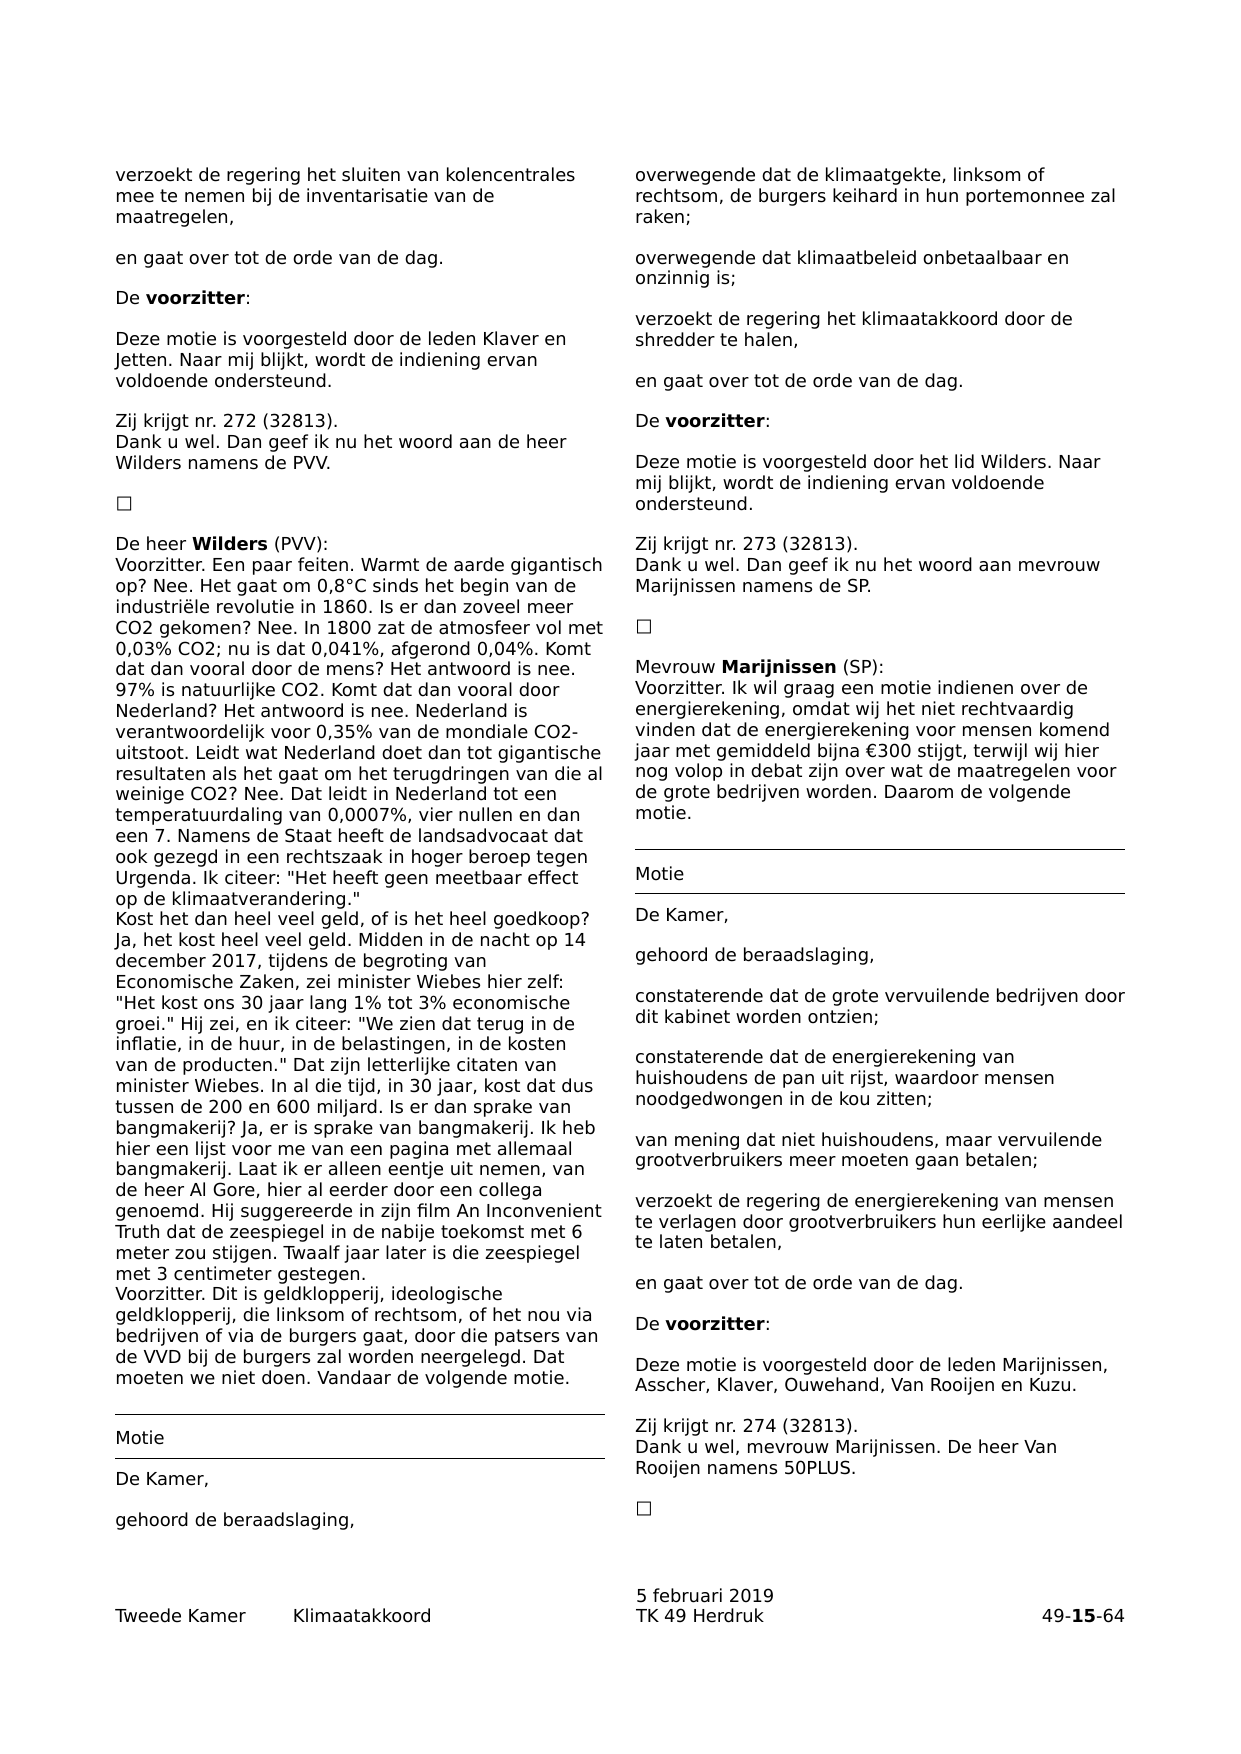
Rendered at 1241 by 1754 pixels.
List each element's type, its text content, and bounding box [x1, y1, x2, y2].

text Kost het dan heel veel geld, of is het heel goedkoop? Ja, het kost heel veel geld. Midden in de nacht op 14 december 2017, tijdens de begroting van Economische Zaken, zei minister Wiebes hier zelf: "Het kost ons 30 jaar lang 1% tot 3% economische groei." Hij zei, en ik citeer: "We zien dat terug in de inflatie, in de huur, in de belastingen, in de kosten van de producten." Dat zijn letterlijke citaten van minister Wiebes. In al die tijd, in 30 jaar, kost dat dus tussen de 200 en 600 miljard. Is er dan sprake van bangmakerij? Ja, er is sprake van bangmakerij. Ik heb hier een lijst voor me van een pagina met allemaal bangmakerij. Laat ik er alleen eentje uit nemen, van de heer Al Gore, hier al eerder door een collega genoemd. Hij suggereerde in zijn film An Inconvenient Truth dat de zeespiegel in de nabije toekomst met 6 meter zou stijgen. Twaalf jaar later is die zeespiegel met 3 centimeter gestegen. [115, 909, 605, 1284]
text Voorzitter. Ik wil graag een motie indienen over de energierekening, omdat wij het niet rechtvaardig vinden dat de energierekening voor mensen komend jaar met gemiddeld bijna €300 stijgt, terwijl wij hier nog volop in debat zijn over wat de maatregelen voor de grote bedrijven worden. Daarom de volgende motie. [635, 678, 1125, 824]
text Deze motie is voorgesteld door de leden Klaver en Jetten. Naar mij blijkt, wordt de indiening ervan voldoende ondersteund. [115, 329, 605, 391]
text van mening dat niet huishoudens, maar vervuilende grootverbruikers meer moeten gaan betalen; [635, 1129, 1125, 1171]
text De Kamer, [635, 904, 1125, 925]
text verzoekt de regering het klimaatakkoord door de shredder te halen, [635, 309, 1125, 350]
text ⬜ [635, 616, 1125, 637]
text De voorzitter: [635, 411, 1125, 432]
text Mevrouw Marijnissen (SP): [635, 657, 1125, 678]
text De voorzitter: [115, 288, 605, 309]
text gehoord de beraadslaging, [115, 1510, 605, 1530]
text en gaat over tot de orde van de dag. [115, 247, 605, 268]
text Zij krijgt nr. 272 (32813). [115, 411, 605, 432]
text Motie [115, 1428, 605, 1449]
text ⬜ [635, 1498, 1125, 1519]
text Deze motie is voorgesteld door het lid Wilders. Naar mij blijkt, wordt de indiening ervan voldoende ondersteund. [635, 452, 1125, 514]
text ⬜ [115, 493, 605, 514]
text constaterende dat de energierekening van huishoudens de pan uit rijst, waardoor mensen noodgedwongen in de kou zitten; [635, 1047, 1125, 1109]
text De heer Wilders (PVV): [115, 534, 605, 555]
text Voorzitter. Een paar feiten. Warmt de aarde gigantisch op? Nee. Het gaat om 0,8°C sinds het begin van de industriële revolutie in 1860. Is er dan zoveel meer CO2 gekomen? Nee. In 1800 zat de atmosfeer vol met 0,03% CO2; nu is dat 0,041%, afgerond 0,04%. Komt dat dan vooral door de mens? Het antwoord is nee. 97% is natuurlijke CO2. Komt dat dan vooral door Nederland? Het antwoord is nee. Nederland is verantwoordelijk voor 0,35% van de mondiale CO2-uitstoot. Leidt wat Nederland doet dan tot gigantische resultaten als het gaat om het terugdringen van die al weinige CO2? Nee. Dat leidt in Nederland tot een temperatuurdaling van 0,0007%, vier nullen en dan een 7. Namens de Staat heeft de landsadvocaat dat ook gezegd in een rechtszaak in hoger beroep tegen Urgenda. Ik citeer: "Het heeft geen meetbaar effect op de klimaatverandering." [115, 555, 605, 909]
text verzoekt de regering de energierekening van mensen te verlagen door grootverbruikers hun eerlijke aandeel te laten betalen, [635, 1191, 1125, 1253]
text De Kamer, [115, 1469, 605, 1490]
text en gaat over tot de orde van de dag. [635, 1273, 1125, 1294]
text Zij krijgt nr. 274 (32813). [635, 1416, 1125, 1437]
text constaterende dat de grote vervuilende bedrijven door dit kabinet worden ontzien; [635, 986, 1125, 1027]
text verzoekt de regering het sluiten van kolencentrales mee te nemen bij de inventarisatie van de maatregelen, [115, 165, 605, 227]
text Dank u wel. Dan geef ik nu het woord aan de heer Wilders namens de PVV. [115, 432, 605, 473]
text Dank u wel. Dan geef ik nu het woord aan mevrouw Marijnissen namens de SP. [635, 555, 1125, 596]
text overwegende dat klimaatbeleid onbetaalbaar en onzinnig is; [635, 247, 1125, 289]
text De voorzitter: [635, 1314, 1125, 1334]
text Voorzitter. Dit is geldklopperij, ideologische geldklopperij, die linksom of rechtsom, of het nou via bedrijven of via de burgers gaat, door die patsers van de VVD bij de burgers zal worden neergelegd. Dat moeten we niet doen. Vandaar de volgende motie. [115, 1284, 605, 1388]
text overwegende dat de klimaatgekte, linksom of rechtsom, de burgers keihard in hun portemonnee zal raken; [635, 165, 1125, 227]
text Dank u wel, mevrouw Marijnissen. De heer Van Rooijen namens 50PLUS. [635, 1437, 1125, 1478]
text gehoord de beraadslaging, [635, 945, 1125, 966]
text Motie [635, 864, 1125, 884]
text Zij krijgt nr. 273 (32813). [635, 534, 1125, 555]
text en gaat over tot de orde van de dag. [635, 370, 1125, 391]
text Deze motie is voorgesteld door de leden Marijnissen, Asscher, Klaver, Ouwehand, Van Rooijen en Kuzu. [635, 1354, 1125, 1396]
